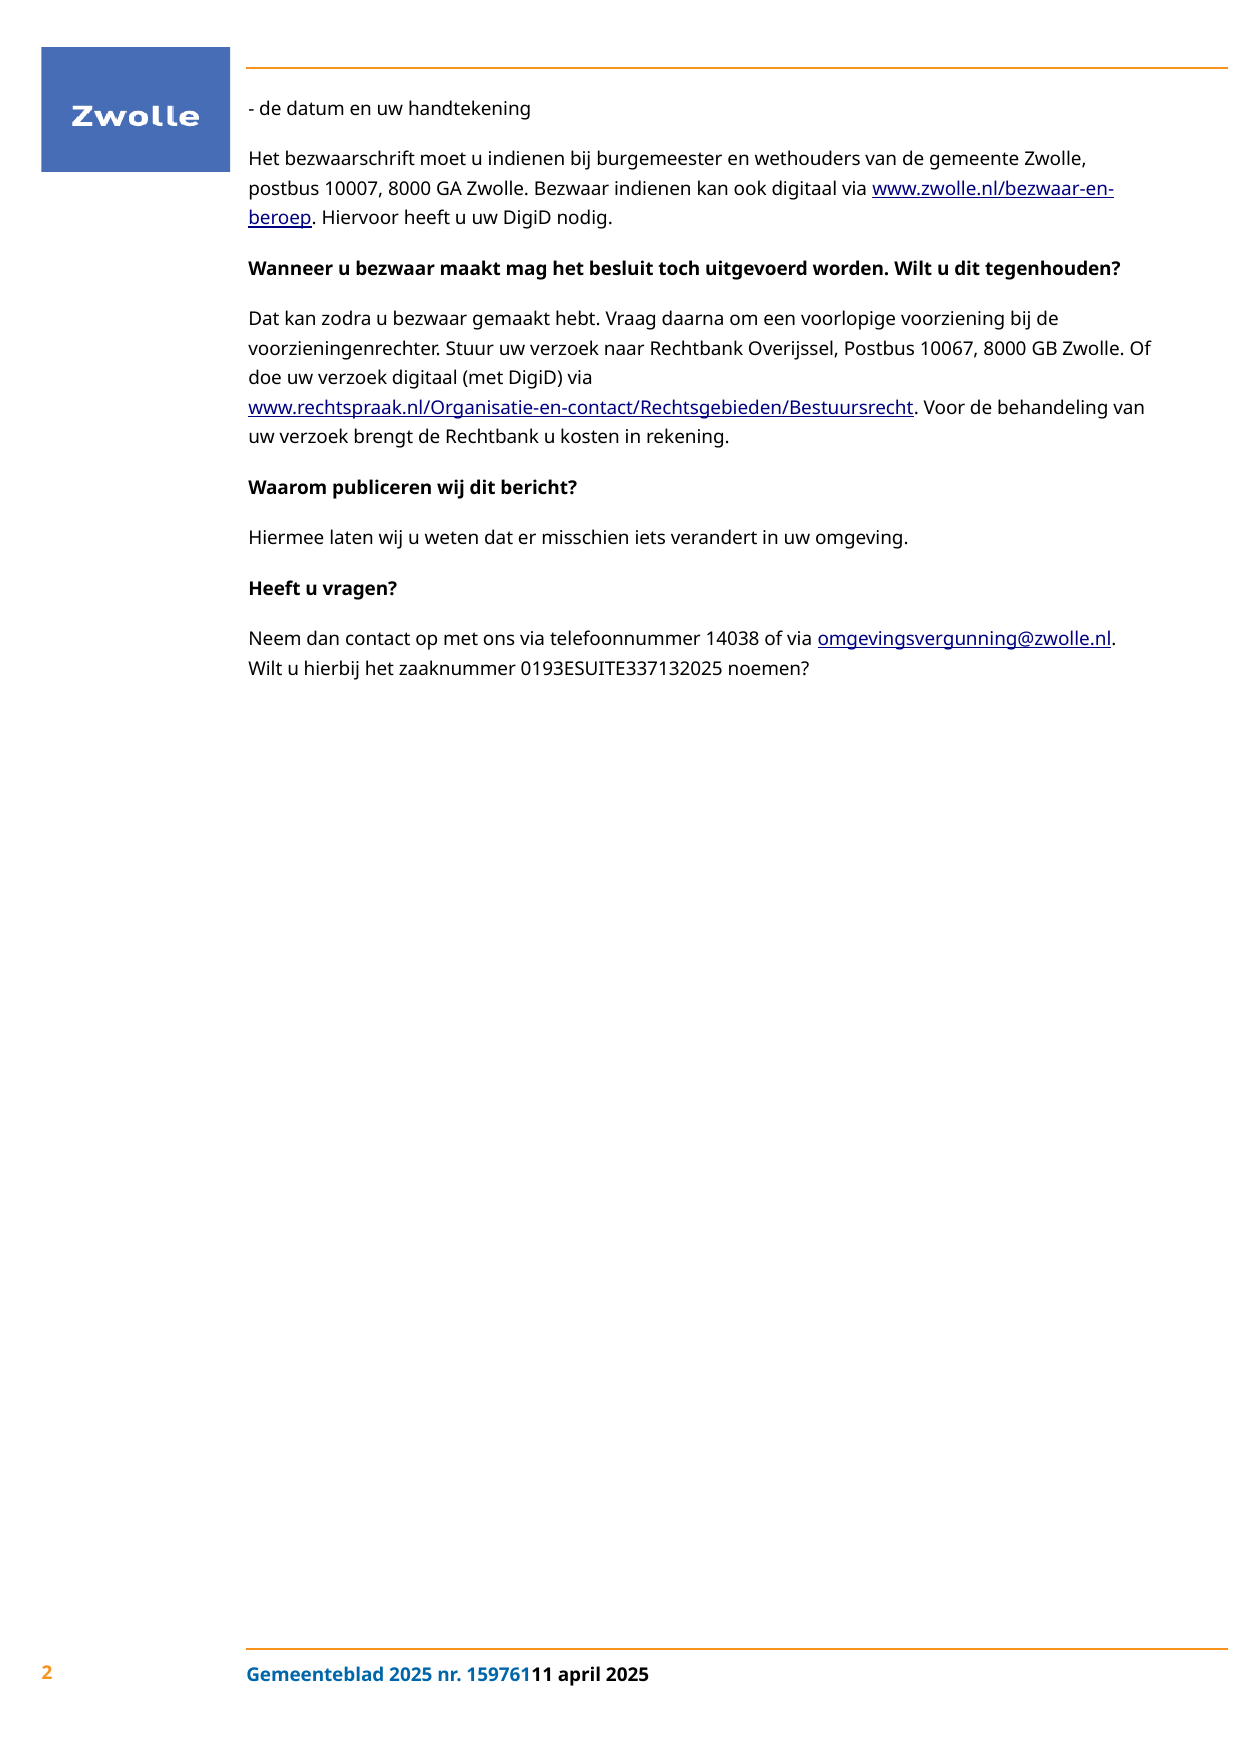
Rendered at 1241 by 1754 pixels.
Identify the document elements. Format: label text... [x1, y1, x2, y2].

text Wanneer u bezwaar maakt mag het besluit toch uitgevoerd worden. Wilt u dit tegenhouden? [248, 255, 1152, 281]
text Hiermee laten wij u weten dat er misschien iets verandert in uw omgeving. [248, 524, 1152, 550]
text Waarom publiceren wij dit bericht? [248, 474, 1152, 500]
text Neem dan contact op met ons via telefoonnummer 14038 of via omgevingsvergunning@zwolle.nl. Wilt u hierbij het zaaknummer 0193ESUITE337132025 noemen? [248, 625, 1152, 681]
picture [41, 47, 231, 172]
text Het bezwaarschrift moet u indienen bij burgemeester en wethouders van de gemeente Zwolle, postbus 10007, 8000 GA Zwolle. Bezwaar indienen kan ook digitaal via www.zwolle.nl/bezwaar-en-beroep. Hiervoor heeft u uw DigiD nodig. [248, 145, 1152, 230]
text - de datum en uw handtekening [248, 95, 1152, 121]
text Dat kan zodra u bezwaar gemaakt hebt. Vraag daarna om een voorlopige voorziening bij de voorzieningenrechter. Stuur uw verzoek naar Rechtbank Overijssel, Postbus 10067, 8000 GB Zwolle. Of doe uw verzoek digitaal (met DigiD) via www.rechtspraak.nl/Organisatie-en-contact/Rechtsgebieden/Bestuursrecht. Voor de behandeling van uw verzoek brengt de Rechtbank u kosten in rekening. [248, 305, 1152, 449]
text Heeft u vragen? [248, 575, 1152, 601]
